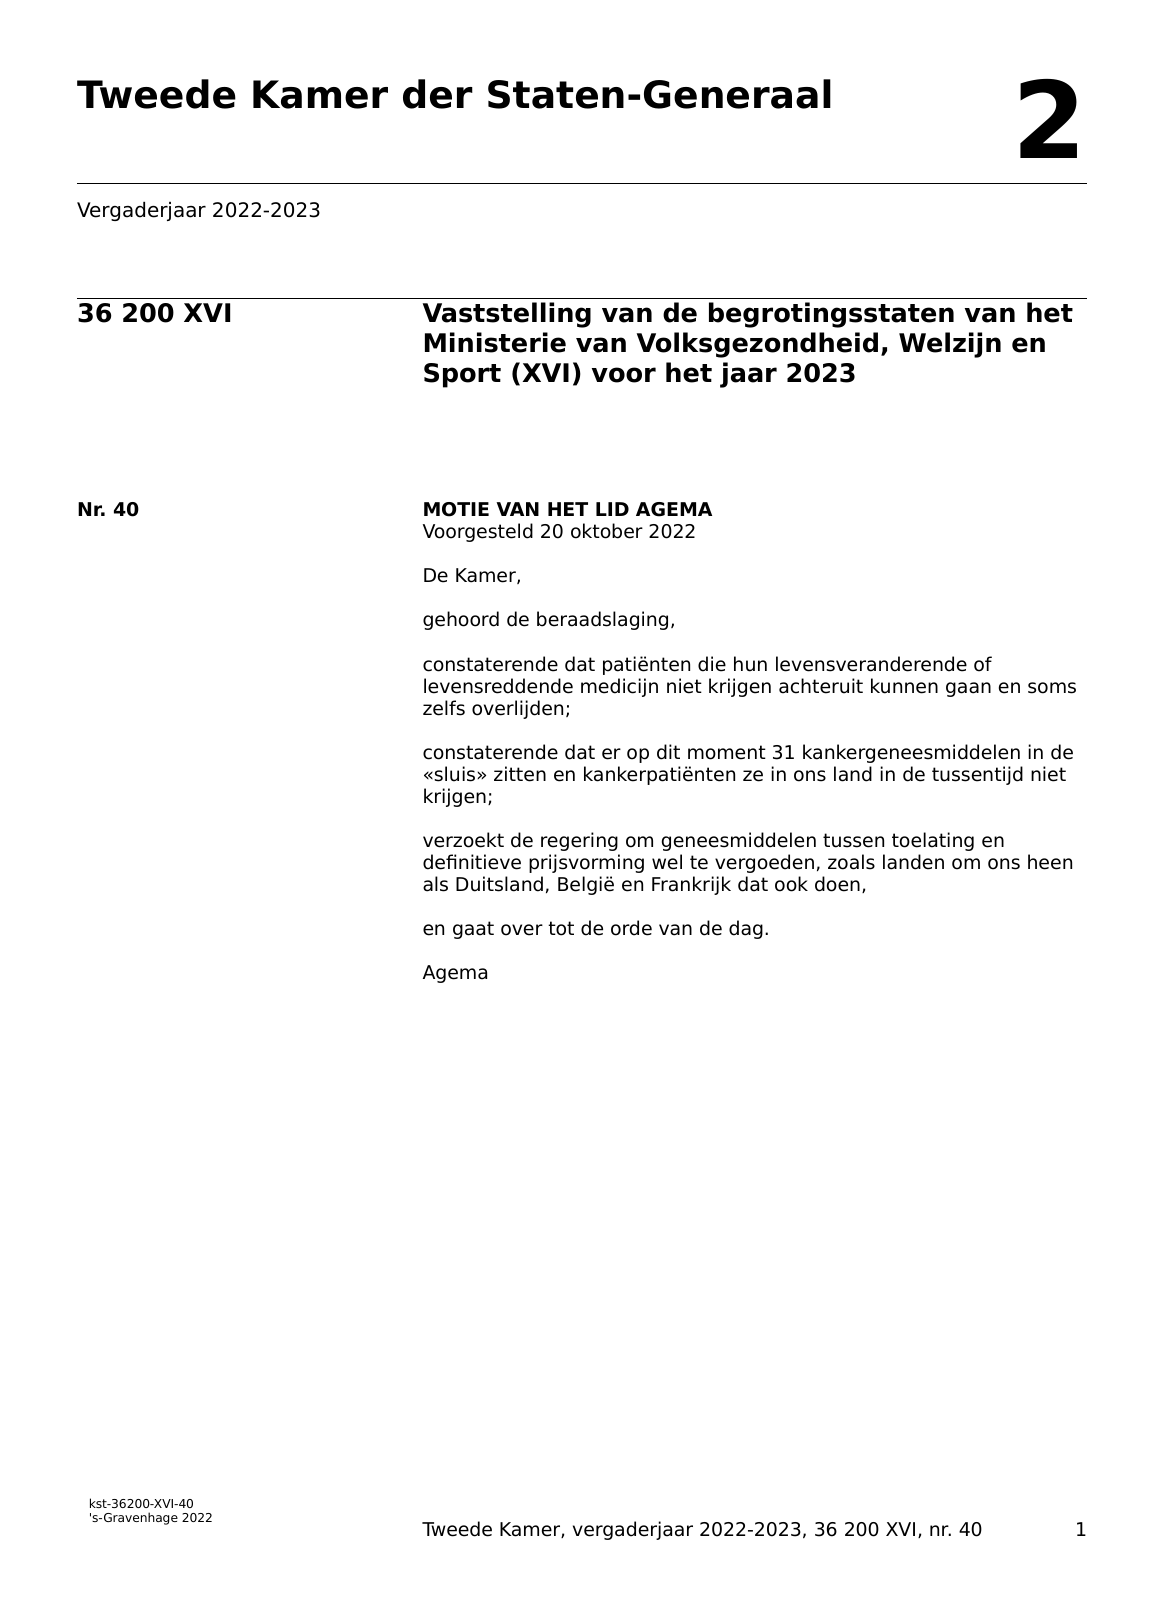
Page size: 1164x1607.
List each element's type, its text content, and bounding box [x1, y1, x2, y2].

text verzoekt de regering om geneesmiddelen tussen toelating en definitieve prijsvorming wel te vergoeden, zoals landen om ons heen als Duitsland, België en Frankrijk dat ook doen, [422, 830, 1087, 896]
subtitle Nr. 40 MOTIE VAN HET LID AGEMA [77, 499, 1087, 521]
text en gaat over tot de orde van de dag. [422, 918, 1087, 940]
table_header Tweede Kamer der Staten-Generaal [77, 59, 886, 183]
text Agema [422, 962, 1087, 984]
table_cell Vergaderjaar 2022-2023 [77, 184, 1087, 298]
text kst-36200-XVI-40 [88, 1497, 323, 1511]
text Voorgesteld 20 oktober 2022 [422, 521, 1087, 543]
subtitle 36 200 XVI Vaststelling van de begrotingsstaten van het Ministerie van Volksgezondheid, Welzijn en Sport (XVI) voor het jaar 2023 [77, 299, 1087, 388]
text gehoord de beraadslaging, [422, 609, 1087, 631]
text De Kamer, [422, 565, 1087, 587]
text constaterende dat patiënten die hun levensveranderende of levensreddende medicijn niet krijgen achteruit kunnen gaan en soms zelfs overlijden; [422, 653, 1087, 719]
text constaterende dat er op dit moment 31 kankergeneesmiddelen in de «sluis» zitten en kankerpatiënten ze in ons land in de tussentijd niet krijgen; [422, 742, 1087, 808]
text 's-Gravenhage 2022 [88, 1511, 323, 1525]
table_header 2 [886, 59, 1087, 183]
